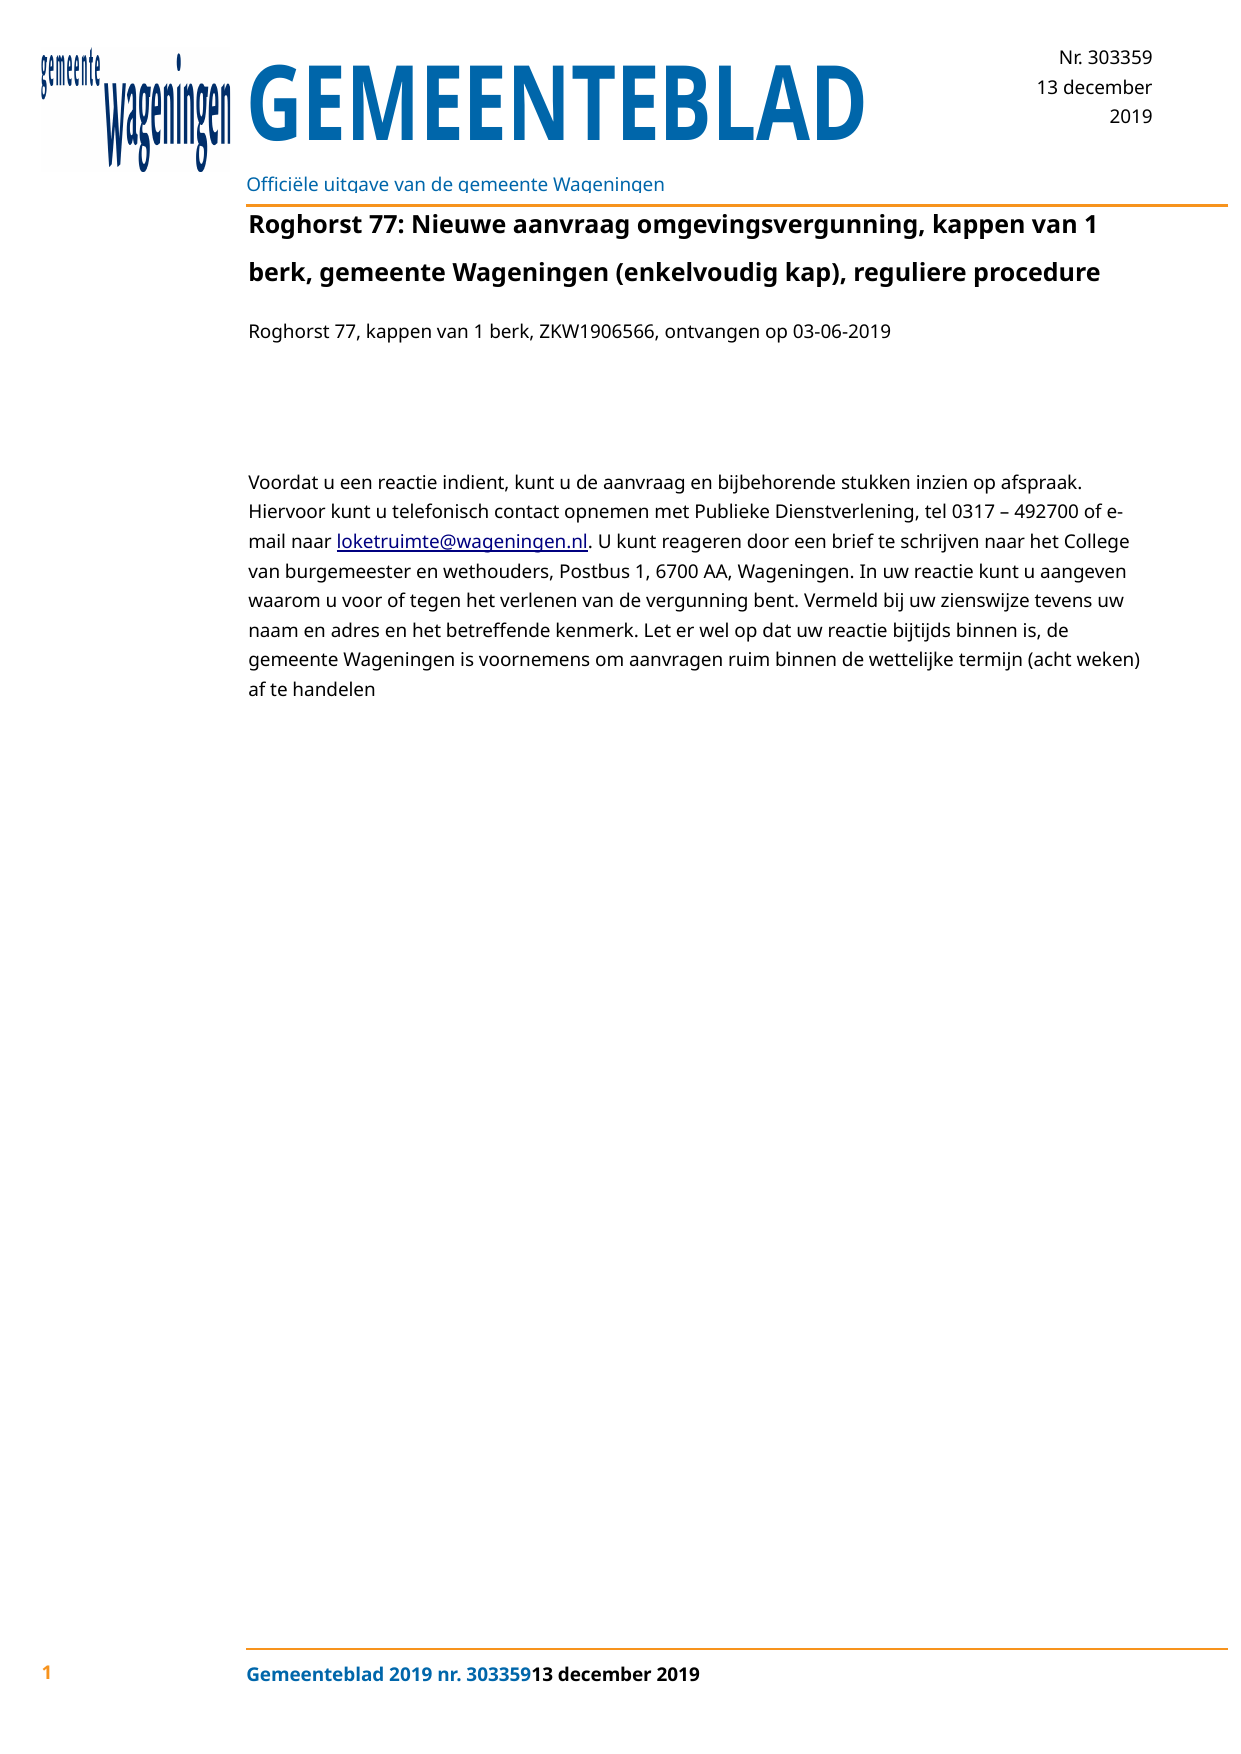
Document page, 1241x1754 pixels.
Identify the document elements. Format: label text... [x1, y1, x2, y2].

text Voordat u een reactie indient, kunt u de aanvraag en bijbehorende stukken inzien op afspraak. Hiervoor kunt u telefonisch contact opnemen met Publieke Dienstverlening, tel 0317 – 492700 of e-mail naar loketruimte@wageningen.nl. U kunt reageren door een brief te schrijven naar het College van burgemeester en wethouders, Postbus 1, 6700 AA, Wageningen. In uw reactie kunt u aangeven waarom u voor of tegen het verlenen van de vergunning bent. Vermeld bij uw zienswijze tevens uw naam en adres en het betreffende kenmerk. Let er wel op dat uw reactie bijtijds binnen is, de gemeente Wageningen is voornemens om aanvragen ruim binnen de wettelijke termijn (acht weken) af te handelen [248, 469, 1152, 702]
text Roghorst 77: Nieuwe aanvraag omgevingsvergunning, kappen van 1 berk, gemeente Wageningen (enkelvoudig kap), reguliere procedure [248, 207, 1152, 288]
picture [41, 47, 231, 172]
text Roghorst 77, kappen van 1 berk, ZKW1906566, ontvangen op 03-06-2019 [248, 318, 1152, 344]
